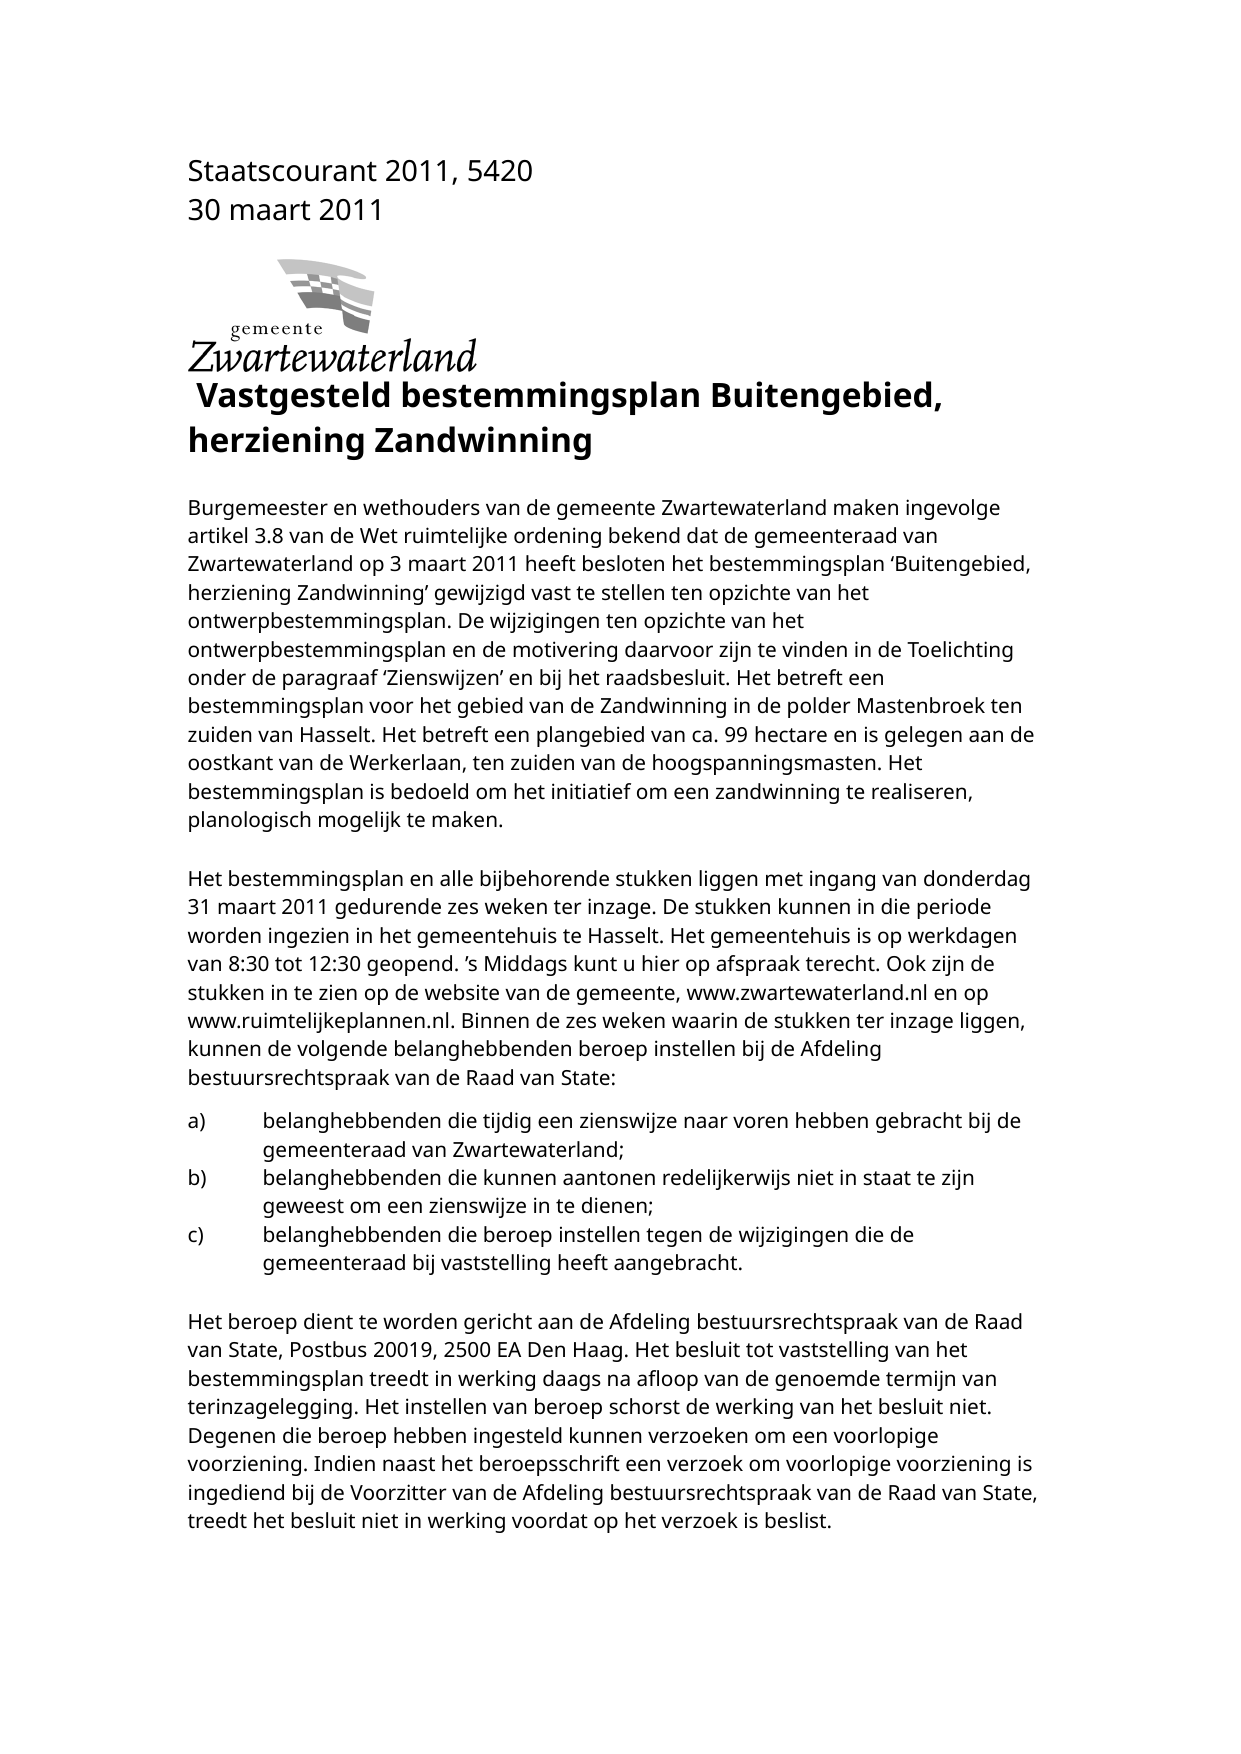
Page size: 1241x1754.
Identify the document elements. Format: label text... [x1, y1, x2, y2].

text Het beroep dient te worden gericht aan de Afdeling bestuursrechtspraak van de Raad van State, Postbus 20019, 2500 EA Den Haag. Het besluit tot vaststelling van het bestemmingsplan treedt in werking daags na afloop van de genoemde termijn van terinzagelegging. Het instellen van beroep schorst de werking van het besluit niet. Degenen die beroep hebben ingesteld kunnen verzoeken om een voorlopige voorziening. Indien naast het beroepsschrift een verzoek om voorlopige voorziening is ingediend bij de Voorzitter van de Afdeling bestuursrechtspraak van de Raad van State, treedt het besluit niet in werking voordat op het verzoek is beslist. [187, 1307, 1053, 1534]
text Het bestemmingsplan en alle bijbehorende stukken liggen met ingang van donderdag 31 maart 2011 gedurende zes weken ter inzage. De stukken kunnen in die periode worden ingezien in het gemeentehuis te Hasselt. Het gemeentehuis is op werkdagen van 8:30 tot 12:30 geopend. ’s Middags kunt u hier op afspraak terecht. Ook zijn de stukken in te zien op de website van de gemeente, www.zwartewaterland.nl en op www.ruimtelijkeplannen.nl. Binnen de zes weken waarin de stukken ter inzage liggen, kunnen de volgende belanghebbenden beroep instellen bij de Afdeling bestuursrechtspraak van de Raad van State: [187, 864, 1053, 1091]
text Burgemeester en wethouders van de gemeente Zwartewaterland maken ingevolge artikel 3.8 van de Wet ruimtelijke ordening bekend dat de gemeenteraad van Zwartewaterland op 3 maart 2011 heeft besloten het bestemmingsplan ‘Buitengebied, herziening Zandwinning’ gewijzigd vast te stellen ten opzichte van het ontwerpbestemmingsplan. De wijzigingen ten opzichte van het ontwerpbestemmingsplan en de motivering daarvoor zijn te vinden in de Toelichting onder de paragraaf ‘Zienswijzen’ en bij het raadsbesluit. Het betreft een bestemmingsplan voor het gebied van de Zandwinning in de polder Mastenbroek ten zuiden van Hasselt. Het betreft een plangebied van ca. 99 hectare en is gelegen aan de oostkant van de Werkerlaan, ten zuiden van de hoogspanningsmasten. Het bestemmingsplan is bedoeld om het initiatief om een zandwinning te realiseren, planologisch mogelijk te maken. [187, 493, 1053, 834]
text 30 maart 2011 [187, 190, 1053, 229]
list belanghebbenden die beroep instellen tegen de wijzigingen die de gemeenteraad bij vaststelling heeft aangebracht. [187, 1220, 1053, 1277]
list belanghebbenden die kunnen aantonen redelijkerwijs niet in staat te zijn geweest om een zienswijze in te dienen; [187, 1163, 1053, 1220]
picture [187, 258, 477, 372]
list belanghebbenden die tijdig een zienswijze naar voren hebben gebracht bij de gemeenteraad van Zwartewaterland; [187, 1106, 1053, 1163]
subtitle Vastgesteld bestemmingsplan Buitengebied, herziening Zandwinning [187, 271, 1053, 463]
text Staatscourant 2011, 5420 [187, 150, 1053, 190]
